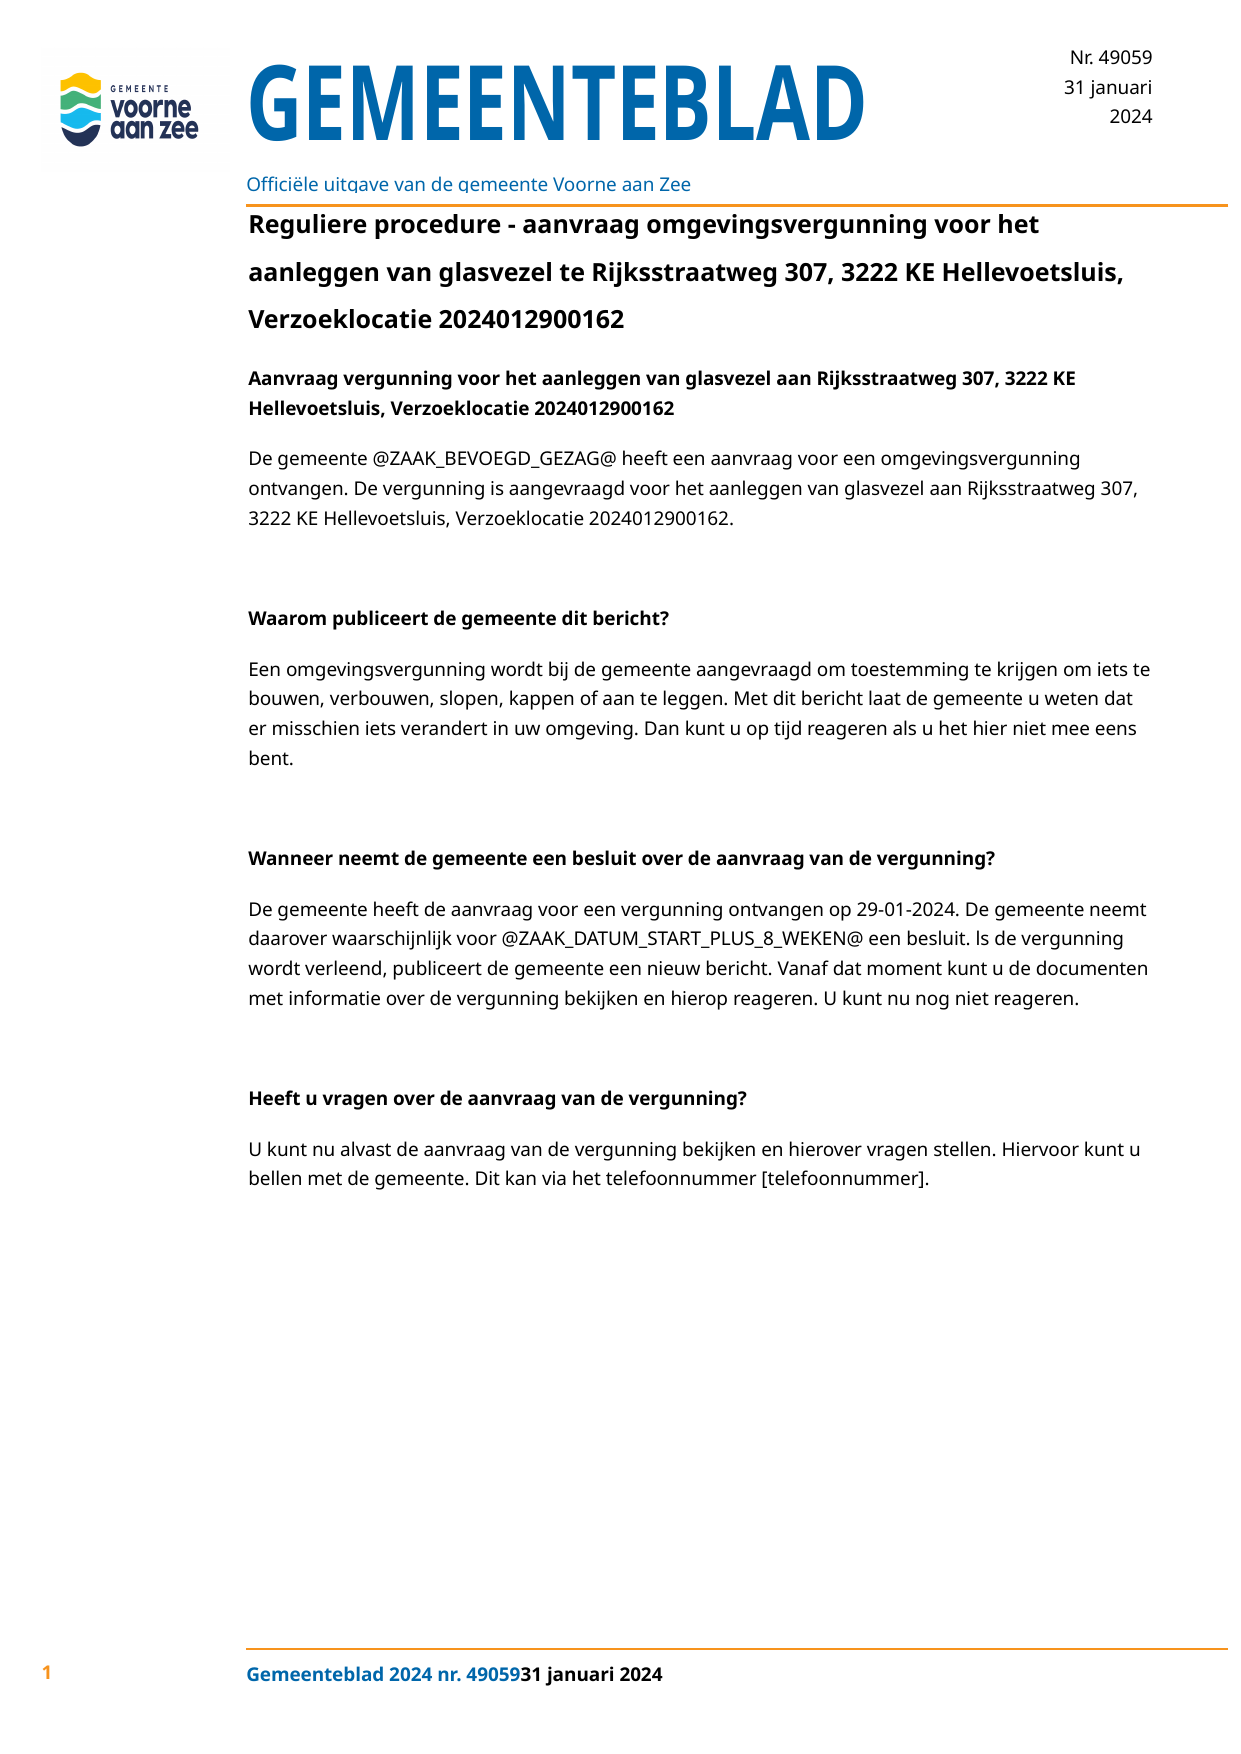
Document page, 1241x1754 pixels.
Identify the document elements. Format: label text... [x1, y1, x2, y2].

text Heeft u vragen over de aanvraag van de vergunning? [248, 1086, 1152, 1111]
text De gemeente @ZAAK_BEVOEGD_GEZAG@ heeft een aanvraag voor een omgevingsvergunning ontvangen. De vergunning is aangevraagd voor het aanleggen van glasvezel aan Rijksstraatweg 307, 3222 KE Hellevoetsluis, Verzoeklocatie 2024012900162. [248, 446, 1152, 530]
text Reguliere procedure - aanvraag omgevingsvergunning voor het aanleggen van glasvezel te Rijksstraatweg 307, 3222 KE Hellevoetsluis, Verzoeklocatie 2024012900162 [248, 207, 1152, 336]
text Een omgevingsvergunning wordt bij de gemeente aangevraagd om toestemming te krijgen om iets te bouwen, verbouwen, slopen, kappen of aan te leggen. Met dit bericht laat de gemeente u weten dat er misschien iets verandert in uw omgeving. Dan kunt u op tijd reageren als u het hier niet mee eens bent. [248, 656, 1152, 770]
text U kunt nu alvast de aanvraag van de vergunning bekijken en hierover vragen stellen. Hiervoor kunt u bellen met de gemeente. Dit kan via het telefoonnummer [telefoonnummer]. [248, 1136, 1152, 1191]
text Aanvraag vergunning voor het aanleggen van glasvezel aan Rijksstraatweg 307, 3222 KE Hellevoetsluis, Verzoeklocatie 2024012900162 [248, 366, 1152, 421]
text De gemeente heeft de aanvraag voor een vergunning ontvangen op 29-01-2024. De gemeente neemt daarover waarschijnlijk voor @ZAAK_DATUM_START_PLUS_8_WEKEN@ een besluit. ls de vergunning wordt verleend, publiceert de gemeente een nieuw bericht. Vanaf dat moment kunt u de documenten met informatie over de vergunning bekijken en hierop reageren. U kunt nu nog niet reageren. [248, 896, 1152, 1010]
text Waarom publiceert de gemeente dit bericht? [248, 606, 1152, 631]
text Wanneer neemt de gemeente een besluit over de aanvraag van de vergunning? [248, 846, 1152, 871]
picture [41, 47, 231, 172]
